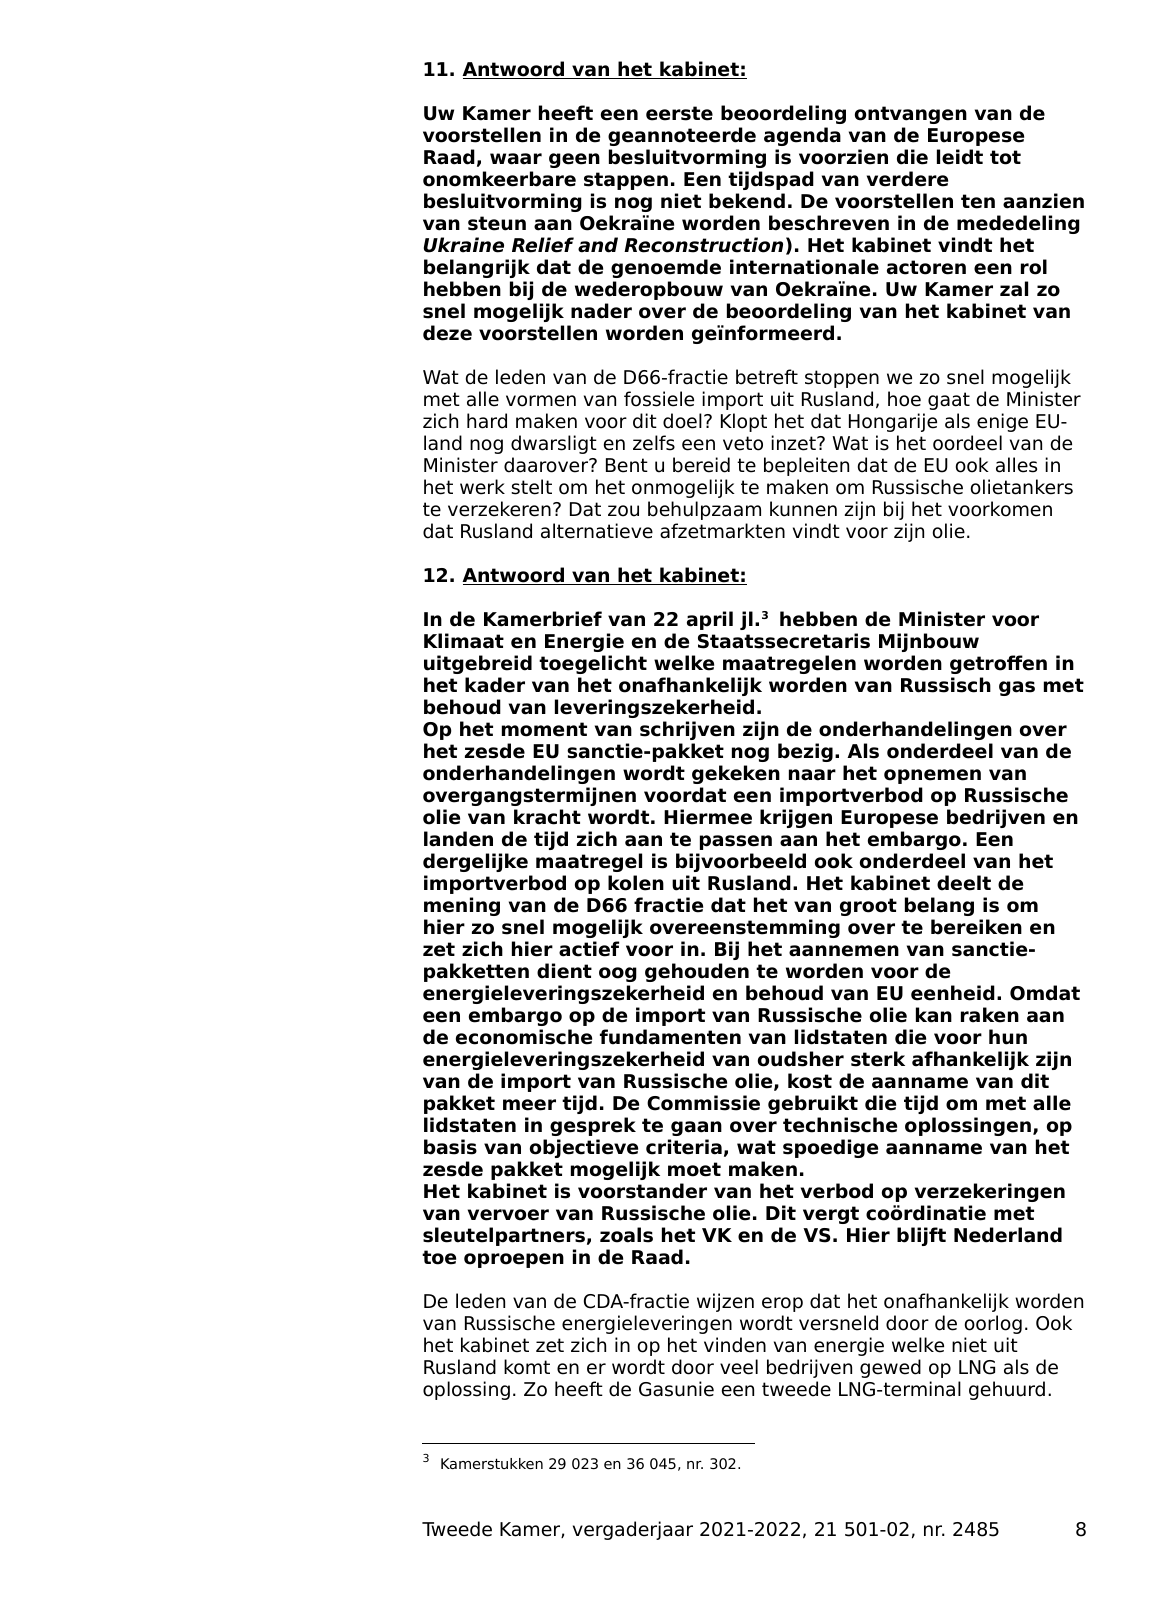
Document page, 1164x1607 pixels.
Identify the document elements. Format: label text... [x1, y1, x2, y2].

text Het kabinet is voorstander van het verbod op verzekeringen van vervoer van Russische olie. Dit vergt coördinatie met sleutelpartners, zoals het VK en de VS. Hier blijft Nederland toe oproepen in de Raad. [422, 1181, 1087, 1269]
text Op het moment van schrijven zijn de onderhandelingen over het zesde EU sanctie-pakket nog bezig. Als onderdeel van de onderhandelingen wordt gekeken naar het opnemen van overgangstermijnen voordat een importverbod op Russische olie van kracht wordt. Hiermee krijgen Europese bedrijven en landen de tijd zich aan te passen aan het embargo. Een dergelijke maatregel is bijvoorbeeld ook onderdeel van het importverbod op kolen uit Rusland. Het kabinet deelt de mening van de D66 fractie dat het van groot belang is om hier zo snel mogelijk overeenstemming over te bereiken en zet zich hier actief voor in. Bij het aannemen van sanctie-pakketten dient oog gehouden te worden voor de energieleveringszekerheid en behoud van EU eenheid. Omdat een embargo op de import van Russische olie kan raken aan de economische fundamenten van lidstaten die voor hun energieleveringszekerheid van oudsher sterk afhankelijk zijn van de import van Russische olie, kost de aanname van dit pakket meer tijd. De Commissie gebruikt die tijd om met alle lidstaten in gesprek te gaan over technische oplossingen, op basis van objectieve criteria, wat spoedige aanname van het zesde pakket mogelijk moet maken. [422, 719, 1087, 1181]
subtitle 12. Antwoord van het kabinet: [422, 565, 1087, 587]
text Uw Kamer heeft een eerste beoordeling ontvangen van de voorstellen in de geannoteerde agenda van de Europese Raad, waar geen besluitvorming is voorzien die leidt tot onomkeerbare stappen. Een tijdspad van verdere besluitvorming is nog niet bekend. De voorstellen ten aanzien van steun aan Oekraïne worden beschreven in de mededeling Ukraine Relief and Reconstruction). Het kabinet vindt het belangrijk dat de genoemde internationale actoren een rol hebben bij de wederopbouw van Oekraïne. Uw Kamer zal zo snel mogelijk nader over de beoordeling van het kabinet van deze voorstellen worden geïnformeerd. [422, 103, 1087, 345]
text Wat de leden van de D66-fractie betreft stoppen we zo snel mogelijk met alle vormen van fossiele import uit Rusland, hoe gaat de Minister zich hard maken voor dit doel? Klopt het dat Hongarije als enige EU-land nog dwarsligt en zelfs een veto inzet? Wat is het oordeel van de Minister daarover? Bent u bereid te bepleiten dat de EU ook alles in het werk stelt om het onmogelijk te maken om Russische olietankers te verzekeren? Dat zou behulpzaam kunnen zijn bij het voorkomen dat Rusland alternatieve afzetmarkten vindt voor zijn olie. [422, 367, 1087, 543]
text In de Kamerbrief van 22 april jl. hebben de Minister voor Klimaat en Energie en de Staatssecretaris Mijnbouw uitgebreid toegelicht welke maatregelen worden getroffen in het kader van het onafhankelijk worden van Russisch gas met behoud van leveringszekerheid. [422, 609, 1087, 719]
text Kamerstukken 29 023 en 36 045, nr. 302. [422, 1452, 1087, 1474]
subtitle 11. Antwoord van het kabinet: [422, 59, 1087, 81]
text De leden van de CDA-fractie wijzen erop dat het onafhankelijk worden van Russische energieleveringen wordt versneld door de oorlog. Ook het kabinet zet zich in op het vinden van energie welke niet uit Rusland komt en er wordt door veel bedrijven gewed op LNG als de oplossing. Zo heeft de Gasunie een tweede LNG-terminal gehuurd. [422, 1291, 1087, 1401]
